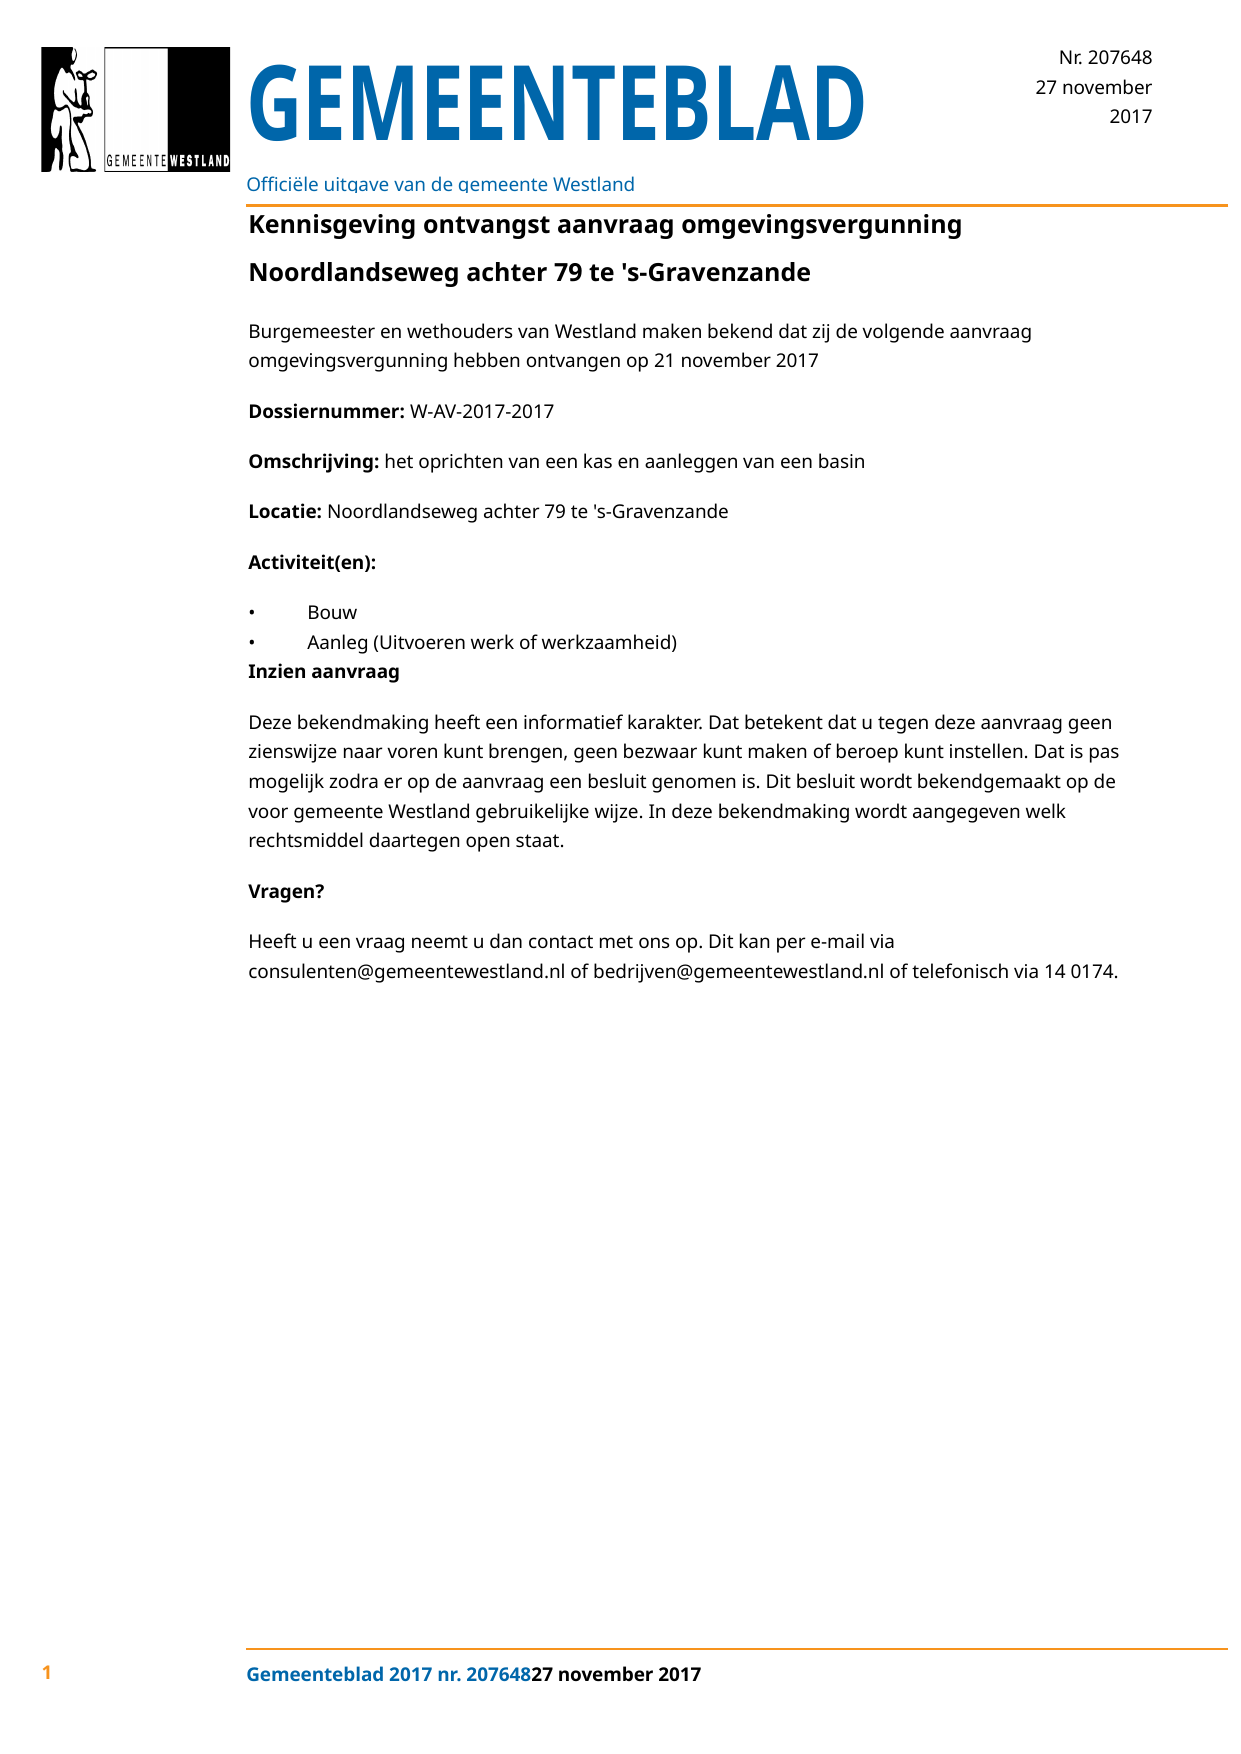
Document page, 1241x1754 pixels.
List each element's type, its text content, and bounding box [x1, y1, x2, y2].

text Kennisgeving ontvangst aanvraag omgevingsvergunning Noordlandseweg achter 79 te 's-Gravenzande [248, 207, 1152, 288]
text Omschrijving: het oprichten van een kas en aanleggen van een basin [248, 448, 1152, 474]
picture [41, 47, 231, 172]
list Aanleg (Uitvoeren werk of werkzaamheid) [248, 629, 1152, 655]
text Vragen? [248, 878, 1152, 904]
text Locatie: Noordlandseweg achter 79 te 's-Gravenzande [248, 499, 1152, 524]
text Inzien aanvraag [248, 659, 1152, 684]
text Dossiernummer: W-AV-2017-2017 [248, 398, 1152, 424]
text Burgemeester en wethouders van Westland maken bekend dat zij de volgende aanvraag omgevingsvergunning hebben ontvangen op 21 november 2017 [248, 318, 1152, 373]
list Bouw [248, 599, 1152, 625]
text Heeft u een vraag neemt u dan contact met ons op. Dit kan per e-mail via consulenten@gemeentewestland.nl of bedrijven@gemeentewestland.nl of telefonisch via 14 0174. [248, 928, 1152, 984]
text Deze bekendmaking heeft een informatief karakter. Dat betekent dat u tegen deze aanvraag geen zienswijze naar voren kunt brengen, geen bezwaar kunt maken of beroep kunt instellen. Dat is pas mogelijk zodra er op de aanvraag een besluit genomen is. Dit besluit wordt bekendgemaakt op de voor gemeente Westland gebruikelijke wijze. In deze bekendmaking wordt aangegeven welk rechtsmiddel daartegen open staat. [248, 709, 1152, 853]
text Activiteit(en): [248, 549, 1152, 575]
